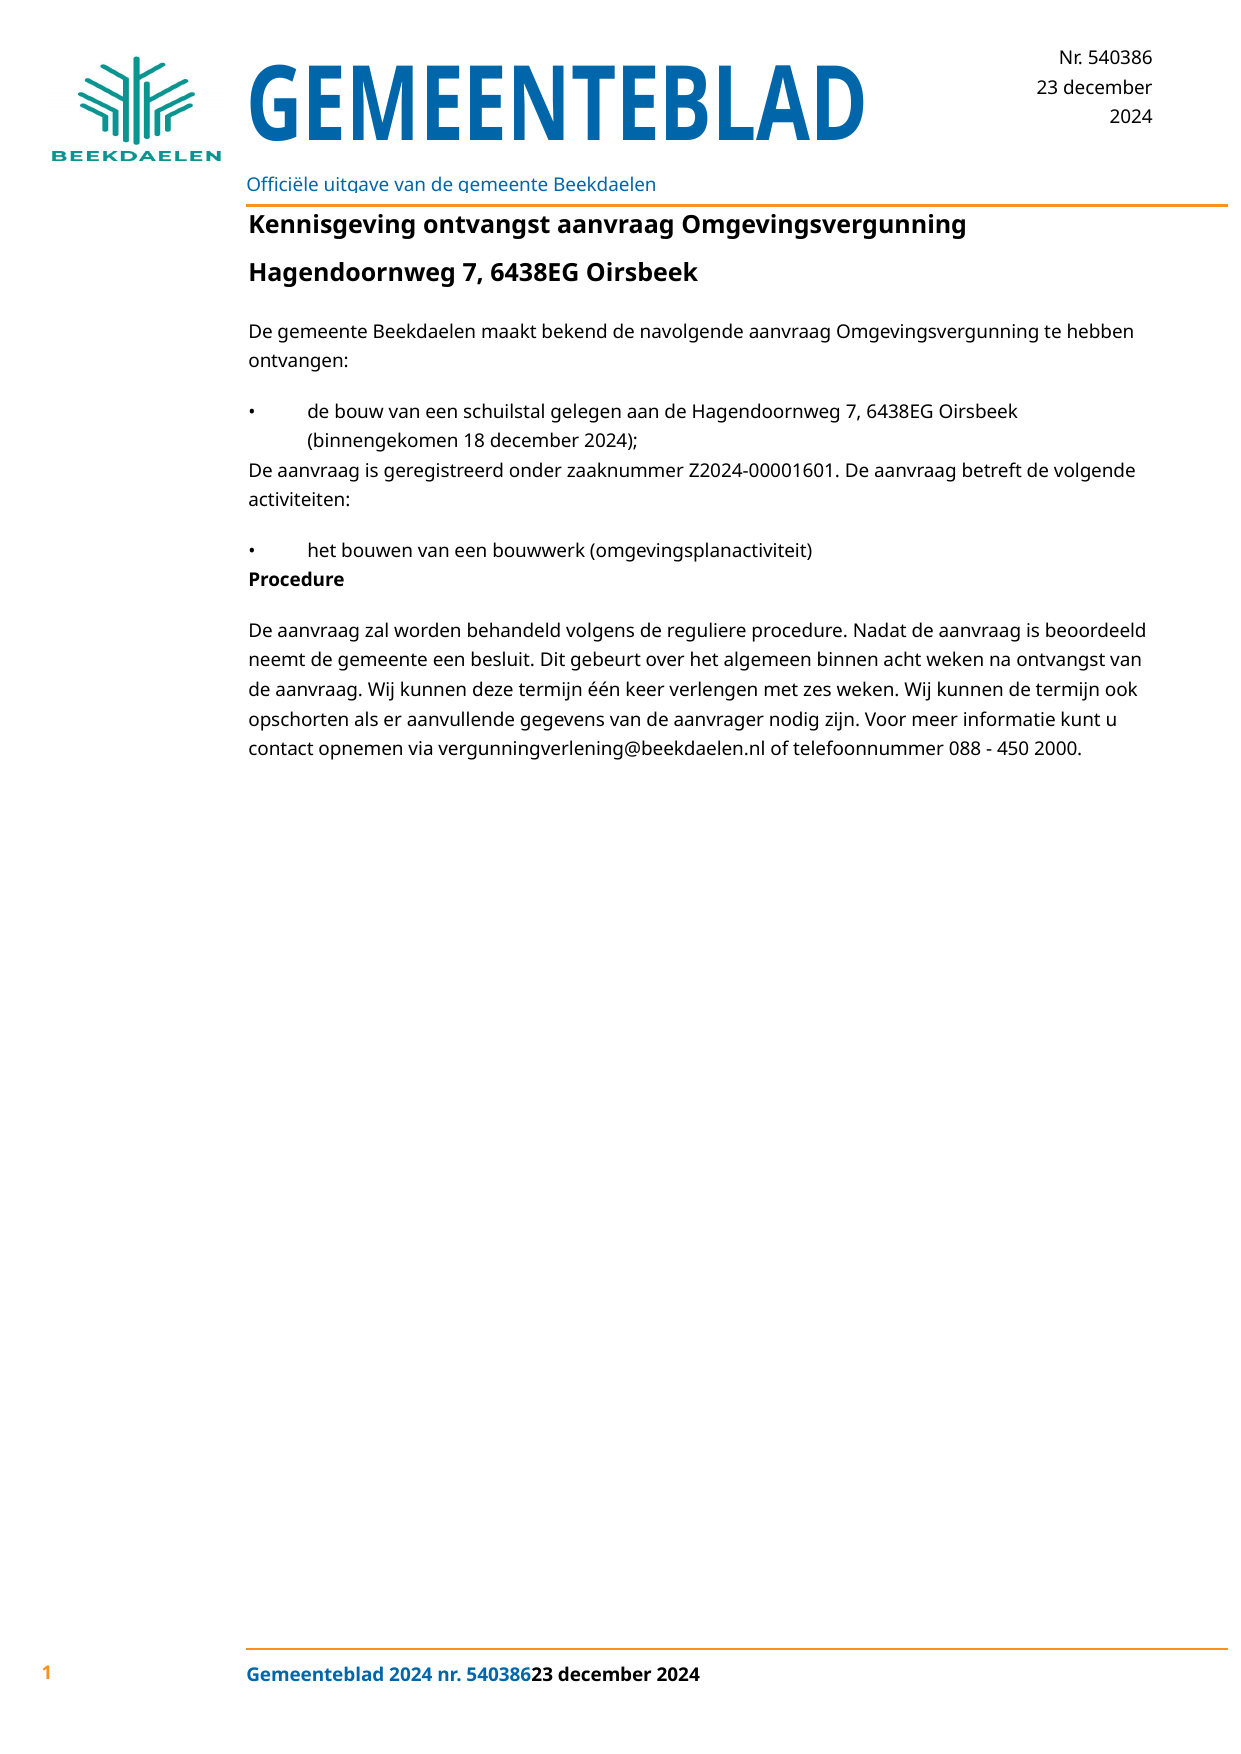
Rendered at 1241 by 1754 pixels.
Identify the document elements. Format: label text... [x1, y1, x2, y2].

text De gemeente Beekdaelen maakt bekend de navolgende aanvraag Omgevingsvergunning te hebben ontvangen: [248, 318, 1152, 373]
text De aanvraag is geregistreerd onder zaaknummer Z2024-00001601. De aanvraag betreft de volgende activiteiten: [248, 457, 1152, 512]
picture [41, 47, 231, 172]
list het bouwen van een bouwwerk (omgevingsplanactiviteit) [248, 537, 1152, 563]
list de bouw van een schuilstal gelegen aan de Hagendoornweg 7, 6438EG Oirsbeek (binnengekomen 18 december 2024); [248, 398, 1152, 453]
text De aanvraag zal worden behandeld volgens de reguliere procedure. Nadat de aanvraag is beoordeeld neemt de gemeente een besluit. Dit gebeurt over het algemeen binnen acht weken na ontvangst van de aanvraag. Wij kunnen deze termijn één keer verlengen met zes weken. Wij kunnen de termijn ook opschorten als er aanvullende gegevens van de aanvrager nodig zijn. Voor meer informatie kunt u contact opnemen via vergunningverlening@beekdaelen.nl of telefoonnummer 088 - 450 2000. [248, 617, 1152, 761]
text Procedure [248, 567, 1152, 592]
text Kennisgeving ontvangst aanvraag Omgevingsvergunning Hagendoornweg 7, 6438EG Oirsbeek [248, 207, 1152, 288]
